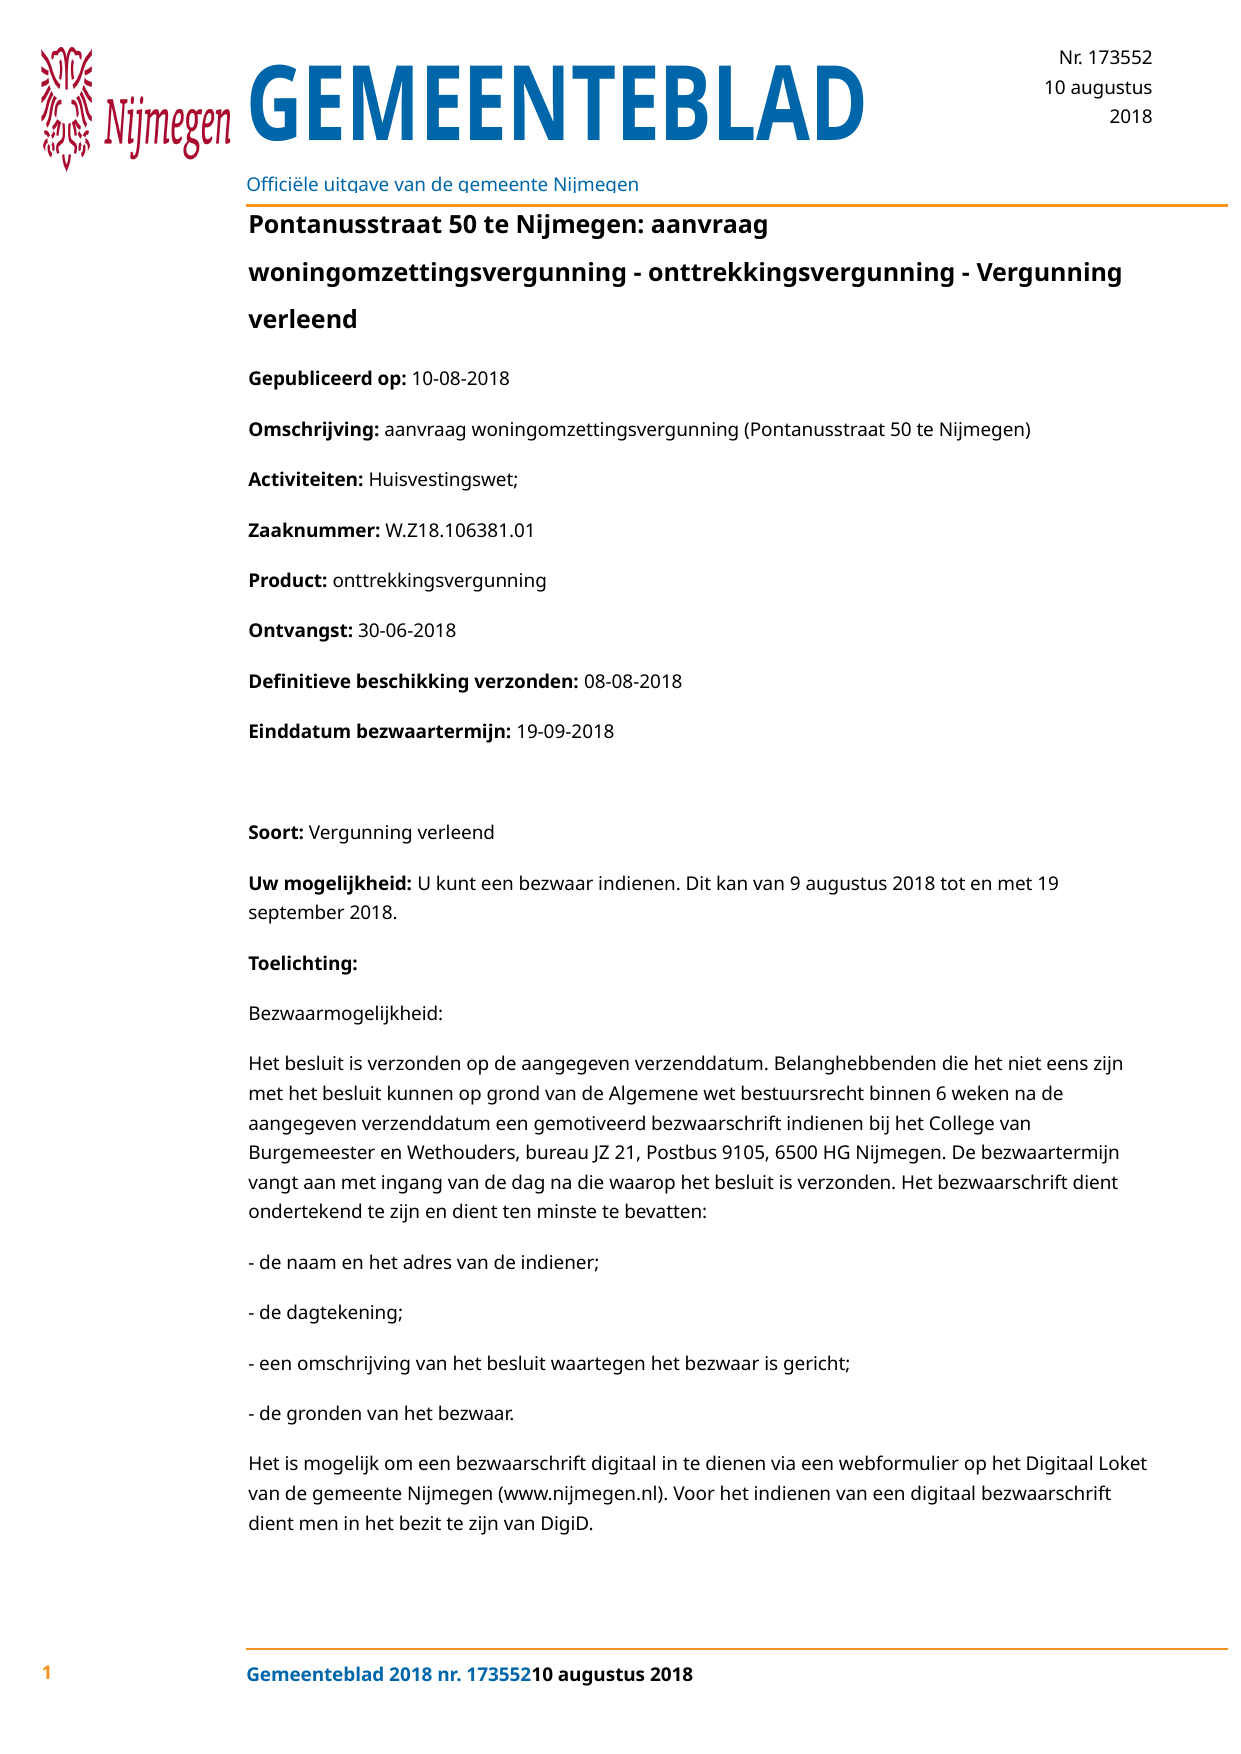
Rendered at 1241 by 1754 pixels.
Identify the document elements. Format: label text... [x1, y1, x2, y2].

text Gepubliceerd op: 10-08-2018 [248, 366, 1152, 391]
text Product: onttrekkingsvergunning [248, 567, 1152, 593]
text Pontanusstraat 50 te Nijmegen: aanvraag woningomzettingsvergunning - onttrekkingsvergunning - Vergunning verleend [248, 207, 1152, 336]
text Ontvangst: 30-06-2018 [248, 618, 1152, 643]
text Het besluit is verzonden op de aangegeven verzenddatum. Belanghebbenden die het niet eens zijn met het besluit kunnen op grond van de Algemene wet bestuursrecht binnen 6 weken na de aangegeven verzenddatum een gemotiveerd bezwaarschrift indienen bij het College van Burgemeester en Wethouders, bureau JZ 21, Postbus 9105, 6500 HG Nijmegen. De bezwaartermijn vangt aan met ingang van de dag na die waarop het besluit is verzonden. Het bezwaarschrift dient ondertekend te zijn en dient ten minste te bevatten: [248, 1051, 1152, 1224]
text - de gronden van het bezwaar. [248, 1400, 1152, 1426]
text Toelichting: [248, 950, 1152, 975]
text - de dagtekening; [248, 1299, 1152, 1325]
text Het is mogelijk om een bezwaarschrift digitaal in te dienen via een webformulier op het Digitaal Loket van de gemeente Nijmegen (www.nijmegen.nl). Voor het indienen van een digitaal bezwaarschrift dient men in het bezit te zijn van DigiD. [248, 1451, 1152, 1535]
text Omschrijving: aanvraag woningomzettingsvergunning (Pontanusstraat 50 te Nijmegen) [248, 416, 1152, 442]
text Zaaknummer: W.Z18.106381.01 [248, 517, 1152, 542]
text Bezwaarmogelijkheid: [248, 1000, 1152, 1026]
text Definitieve beschikking verzonden: 08-08-2018 [248, 668, 1152, 694]
text Soort: Vergunning verleend [248, 819, 1152, 845]
text - de naam en het adres van de indiener; [248, 1249, 1152, 1274]
text - een omschrijving van het besluit waartegen het bezwaar is gericht; [248, 1350, 1152, 1375]
text Uw mogelijkheid: U kunt een bezwaar indienen. Dit kan van 9 augustus 2018 tot en met 19 september 2018. [248, 870, 1152, 925]
text Einddatum bezwaartermijn: 19-09-2018 [248, 718, 1152, 744]
picture [41, 47, 231, 172]
text Activiteiten: Huisvestingswet; [248, 466, 1152, 492]
